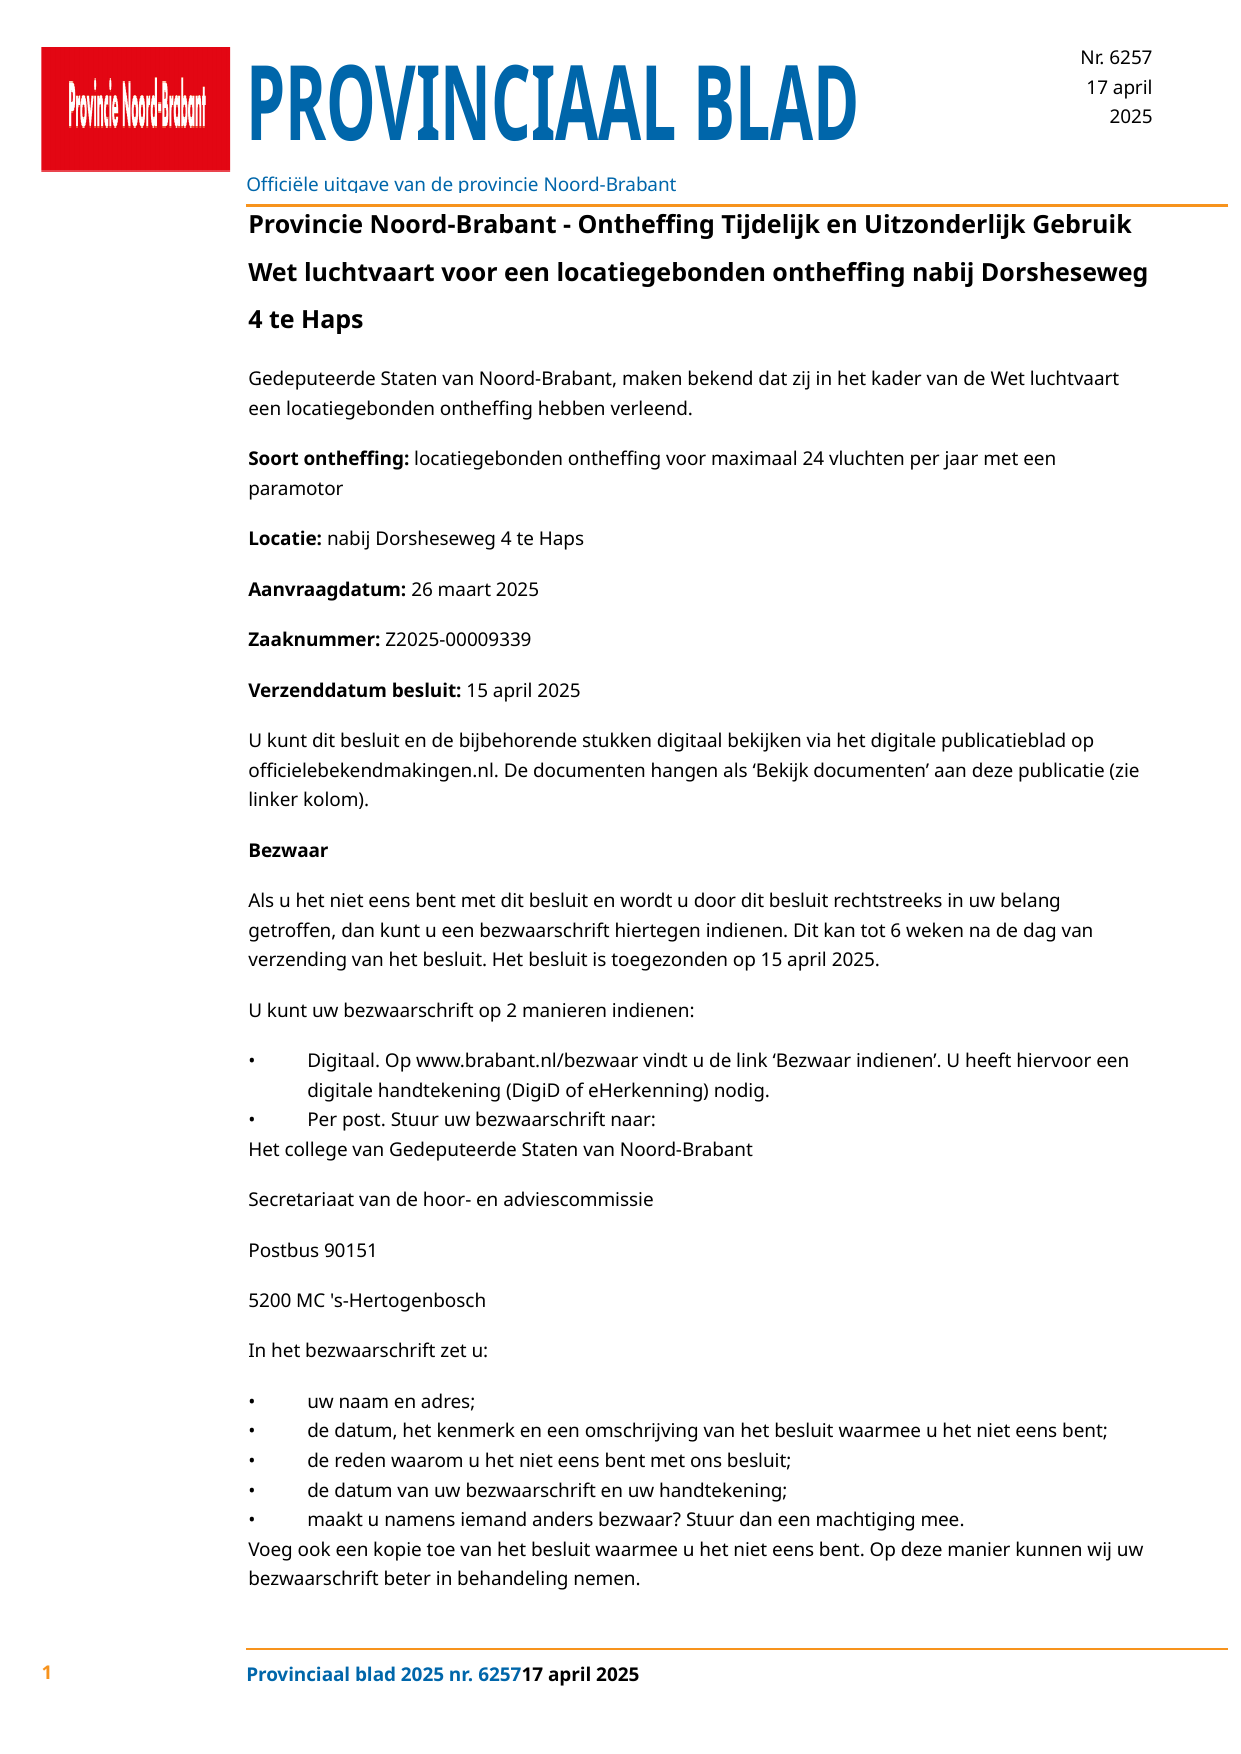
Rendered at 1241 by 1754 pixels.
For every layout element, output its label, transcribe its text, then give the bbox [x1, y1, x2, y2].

picture [41, 47, 231, 172]
text Secretariaat van de hoor- en adviescommissie [248, 1186, 1152, 1212]
list de datum, het kenmerk en een omschrijving van het besluit waarmee u het niet eens bent; [248, 1418, 1152, 1443]
text Aanvraagdatum: 26 maart 2025 [248, 576, 1152, 602]
text Het college van Gedeputeerde Staten van Noord-Brabant [248, 1136, 1152, 1162]
list Digitaal. Op www.brabant.nl/bezwaar vindt u de link ‘Bezwaar indienen’. U heeft hiervoor een digitale handtekening (DigiD of eHerkenning) nodig. [248, 1047, 1152, 1102]
text Soort ontheffing: locatiegebonden ontheffing voor maximaal 24 vluchten per jaar met een paramotor [248, 446, 1152, 501]
text Postbus 90151 [248, 1237, 1152, 1262]
text U kunt uw bezwaarschrift op 2 manieren indienen: [248, 997, 1152, 1022]
text Provincie Noord-Brabant - Ontheffing Tijdelijk en Uitzonderlijk Gebruik Wet luchtvaart voor een locatiegebonden ontheffing nabij Dorsheseweg 4 te Haps [248, 207, 1152, 336]
text U kunt dit besluit en de bijbehorende stukken digitaal bekijken via het digitale publicatieblad op officielebekendmakingen.nl. De documenten hangen als ‘Bekijk documenten’ aan deze publicatie (zie linker kolom). [248, 727, 1152, 812]
list maakt u namens iemand anders bezwaar? Stuur dan een machtiging mee. [248, 1506, 1152, 1532]
list uw naam en adres; [248, 1388, 1152, 1414]
text In het bezwaarschrift zet u: [248, 1338, 1152, 1363]
list Per post. Stuur uw bezwaarschrift naar: [248, 1106, 1152, 1132]
text Verzenddatum besluit: 15 april 2025 [248, 677, 1152, 702]
text Als u het niet eens bent met dit besluit en wordt u door dit besluit rechtstreeks in uw belang getroffen, dan kunt u een bezwaarschrift hiertegen indienen. Dit kan tot 6 weken na de dag van verzending van het besluit. Het besluit is toegezonden op 15 april 2025. [248, 887, 1152, 972]
list de datum van uw bezwaarschrift en uw handtekening; [248, 1477, 1152, 1502]
text Voeg ook een kopie toe van het besluit waarmee u het niet eens bent. Op deze manier kunnen wij uw bezwaarschrift beter in behandeling nemen. [248, 1536, 1152, 1591]
list de reden waarom u het niet eens bent met ons besluit; [248, 1447, 1152, 1473]
text Gedeputeerde Staten van Noord-Brabant, maken bekend dat zij in het kader van de Wet luchtvaart een locatiegebonden ontheffing hebben verleend. [248, 366, 1152, 421]
text 5200 MC 's‑Hertogenbosch [248, 1287, 1152, 1313]
text Locatie: nabij Dorsheseweg 4 te Haps [248, 526, 1152, 551]
text Zaaknummer: Z2025-00009339 [248, 626, 1152, 652]
text Bezwaar [248, 837, 1152, 862]
